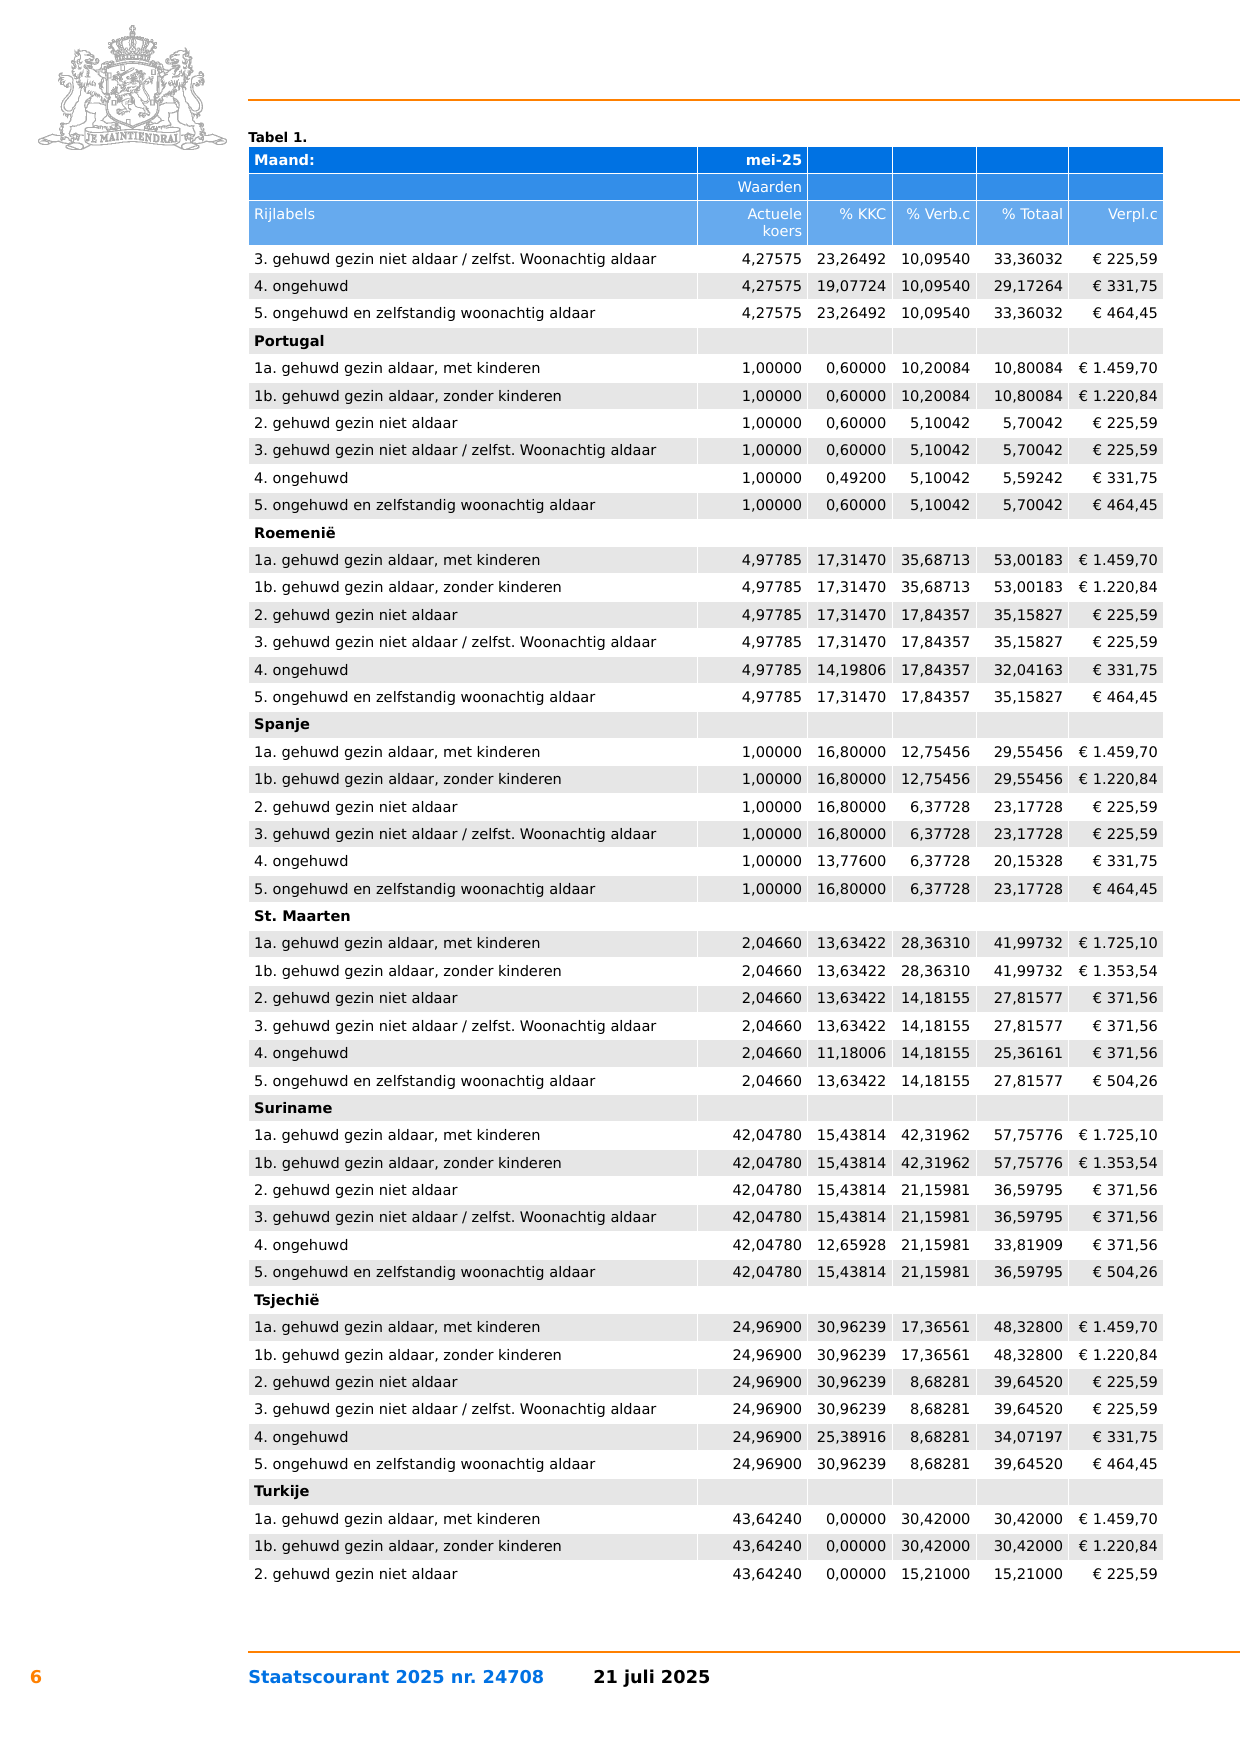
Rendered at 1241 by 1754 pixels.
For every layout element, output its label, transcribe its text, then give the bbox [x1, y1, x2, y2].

table_cell € 1.353,54 [1069, 958, 1163, 984]
table_cell [977, 328, 1068, 354]
table_cell 4. ongehuwd [249, 1040, 697, 1067]
table_cell 1b. gehuwd gezin aldaar, zonder kinderen [249, 1150, 697, 1176]
table_cell Tsjechië [249, 1287, 697, 1313]
table_cell 5. ongehuwd en zelfstandig woonachtig aldaar [249, 684, 697, 711]
table_cell 17,84357 [893, 657, 976, 683]
table_cell Portugal [249, 328, 697, 354]
table_cell Spanje [249, 712, 697, 738]
table_cell 35,15827 [977, 602, 1068, 628]
table_cell 23,26492 [808, 301, 892, 327]
table_cell 4,97785 [698, 684, 807, 711]
table_cell € 1.220,84 [1069, 1534, 1163, 1560]
table_cell 2. gehuwd gezin niet aldaar [249, 794, 697, 820]
table_cell 1b. gehuwd gezin aldaar, zonder kinderen [249, 383, 697, 409]
table_cell [808, 1479, 892, 1505]
table_cell 13,77600 [808, 849, 892, 875]
table_cell 12,65928 [808, 1232, 892, 1258]
table_cell € 371,56 [1069, 1177, 1163, 1204]
table_cell 5. ongehuwd en zelfstandig woonachtig aldaar [249, 493, 697, 519]
table_cell € 1.220,84 [1069, 766, 1163, 793]
table_cell 2. gehuwd gezin niet aldaar [249, 1369, 697, 1395]
table_cell 24,96900 [698, 1342, 807, 1368]
table_cell 42,04780 [698, 1232, 807, 1258]
table_cell 10,09540 [893, 273, 976, 299]
table_cell 27,81577 [977, 986, 1068, 1012]
table_cell [977, 174, 1068, 200]
table_cell [1069, 174, 1163, 200]
table_cell 39,64520 [977, 1396, 1068, 1423]
table_cell 39,64520 [977, 1369, 1068, 1395]
table_cell 5,10042 [893, 465, 976, 491]
table_cell 4,27575 [698, 246, 807, 272]
table_cell 3. gehuwd gezin niet aldaar / zelfst. Woonachtig aldaar [249, 1205, 697, 1231]
table_cell 24,96900 [698, 1396, 807, 1423]
table_cell [893, 712, 976, 738]
table_cell € 331,75 [1069, 849, 1163, 875]
table_cell 1,00000 [698, 849, 807, 875]
table_cell 23,17728 [977, 821, 1068, 847]
table_cell [808, 1287, 892, 1313]
table_cell € 225,59 [1069, 602, 1163, 628]
table_cell 35,15827 [977, 684, 1068, 711]
table_cell 5. ongehuwd en zelfstandig woonachtig aldaar [249, 301, 697, 327]
table_cell 4,27575 [698, 301, 807, 327]
table_cell 1a. gehuwd gezin aldaar, met kinderen [249, 739, 697, 765]
table_cell 35,68713 [893, 575, 976, 601]
table_cell [1069, 147, 1163, 173]
table_cell € 371,56 [1069, 1205, 1163, 1231]
table_cell 19,07724 [808, 273, 892, 299]
table_cell Waarden [698, 174, 807, 200]
table_cell € 225,59 [1069, 438, 1163, 464]
table_cell 36,59795 [977, 1205, 1068, 1231]
table_cell [808, 520, 892, 546]
table_cell [808, 903, 892, 930]
table_cell 1,00000 [698, 876, 807, 902]
table_cell 0,60000 [808, 410, 892, 437]
table_cell 1a. gehuwd gezin aldaar, met kinderen [249, 931, 697, 957]
table_cell St. Maarten [249, 903, 697, 930]
table_cell 48,32800 [977, 1314, 1068, 1341]
table_cell € 1.353,54 [1069, 1150, 1163, 1176]
table_cell 4. ongehuwd [249, 1232, 697, 1258]
table_cell 30,96239 [808, 1451, 892, 1478]
table_cell 1b. gehuwd gezin aldaar, zonder kinderen [249, 766, 697, 793]
table_cell 5,10042 [893, 410, 976, 437]
table_cell 16,80000 [808, 739, 892, 765]
table_cell € 331,75 [1069, 465, 1163, 491]
table_cell 6,37728 [893, 849, 976, 875]
table_cell [977, 712, 1068, 738]
table_cell 4,97785 [698, 602, 807, 628]
table_cell 15,43814 [808, 1260, 892, 1286]
table_cell [808, 328, 892, 354]
table_cell 2. gehuwd gezin niet aldaar [249, 1561, 697, 1587]
table_cell 24,96900 [698, 1451, 807, 1478]
table_cell 35,68713 [893, 547, 976, 573]
table_cell 0,00000 [808, 1506, 892, 1532]
table_cell 1,00000 [698, 493, 807, 519]
table_cell 30,96239 [808, 1369, 892, 1395]
table_cell 48,32800 [977, 1342, 1068, 1368]
table_cell 36,59795 [977, 1177, 1068, 1204]
table_cell 12,75456 [893, 766, 976, 793]
table_cell 5,59242 [977, 465, 1068, 491]
table_cell [1069, 1095, 1163, 1121]
table_cell € 504,26 [1069, 1260, 1163, 1286]
table_cell 13,63422 [808, 958, 892, 984]
table_cell 21,15981 [893, 1177, 976, 1204]
table_cell 14,19806 [808, 657, 892, 683]
table_cell 32,04163 [977, 657, 1068, 683]
table_header Tabel 1. [248, 130, 1163, 146]
table_cell 3. gehuwd gezin niet aldaar / zelfst. Woonachtig aldaar [249, 1013, 697, 1039]
table_cell [893, 147, 976, 173]
table_cell € 371,56 [1069, 986, 1163, 1012]
table_cell 43,64240 [698, 1506, 807, 1532]
table_cell 15,43814 [808, 1205, 892, 1231]
table_cell € 1.220,84 [1069, 575, 1163, 601]
table_cell 13,63422 [808, 931, 892, 957]
table_cell 2,04660 [698, 958, 807, 984]
table_cell 16,80000 [808, 794, 892, 820]
table_cell 1a. gehuwd gezin aldaar, met kinderen [249, 1314, 697, 1341]
table_cell 2. gehuwd gezin niet aldaar [249, 1177, 697, 1204]
table_cell € 1.459,70 [1069, 1506, 1163, 1532]
table_cell 17,84357 [893, 684, 976, 711]
table_cell 17,31470 [808, 547, 892, 573]
table_cell 10,09540 [893, 301, 976, 327]
table_cell 30,96239 [808, 1396, 892, 1423]
table_cell [893, 1287, 976, 1313]
table_cell 30,96239 [808, 1314, 892, 1341]
table_cell 24,96900 [698, 1369, 807, 1395]
table_cell € 331,75 [1069, 273, 1163, 299]
table_cell 3. gehuwd gezin niet aldaar / zelfst. Woonachtig aldaar [249, 438, 697, 464]
table_cell 3. gehuwd gezin niet aldaar / zelfst. Woonachtig aldaar [249, 821, 697, 847]
table_cell € 464,45 [1069, 301, 1163, 327]
table_cell [249, 174, 697, 200]
table_cell 23,26492 [808, 246, 892, 272]
table_cell 0,00000 [808, 1561, 892, 1587]
table_cell 6,37728 [893, 821, 976, 847]
table_cell 8,68281 [893, 1369, 976, 1395]
table_cell 17,36561 [893, 1342, 976, 1368]
table_cell 43,64240 [698, 1561, 807, 1587]
table_cell 8,68281 [893, 1424, 976, 1450]
table_cell [1069, 520, 1163, 546]
table_cell 53,00183 [977, 547, 1068, 573]
table_cell 17,84357 [893, 602, 976, 628]
table_cell 1,00000 [698, 821, 807, 847]
table_cell 2,04660 [698, 1068, 807, 1094]
table_cell 15,43814 [808, 1123, 892, 1149]
table_cell 1,00000 [698, 465, 807, 491]
table_cell 17,31470 [808, 684, 892, 711]
table_cell [893, 328, 976, 354]
table_cell 41,99732 [977, 958, 1068, 984]
table_cell 0,60000 [808, 493, 892, 519]
table_cell 23,17728 [977, 876, 1068, 902]
table_cell 2. gehuwd gezin niet aldaar [249, 410, 697, 437]
table_cell Maand: [249, 147, 697, 173]
table_cell [893, 903, 976, 930]
table_cell 8,68281 [893, 1451, 976, 1478]
table_cell 3. gehuwd gezin niet aldaar / zelfst. Woonachtig aldaar [249, 1396, 697, 1423]
table_cell 17,36561 [893, 1314, 976, 1341]
table_cell Rijlabels [249, 201, 697, 245]
table_cell 8,68281 [893, 1396, 976, 1423]
table_cell 1,00000 [698, 410, 807, 437]
table_cell 30,96239 [808, 1342, 892, 1368]
table_cell 28,36310 [893, 958, 976, 984]
table_cell Turkije [249, 1479, 697, 1505]
table_cell [893, 174, 976, 200]
table_cell 1,00000 [698, 766, 807, 793]
table_cell Roemenië [249, 520, 697, 546]
table_cell 25,36161 [977, 1040, 1068, 1067]
table_cell 14,18155 [893, 986, 976, 1012]
table_cell [1069, 1479, 1163, 1505]
picture [38, 25, 227, 150]
table_cell 4. ongehuwd [249, 273, 697, 299]
table_cell 17,84357 [893, 629, 976, 656]
table_cell 15,21000 [977, 1561, 1068, 1587]
table_cell 5,70042 [977, 410, 1068, 437]
table_cell 10,20084 [893, 383, 976, 409]
table_cell € 1.459,70 [1069, 1314, 1163, 1341]
table_cell 24,96900 [698, 1314, 807, 1341]
table_cell 14,18155 [893, 1040, 976, 1067]
table_cell € 225,59 [1069, 794, 1163, 820]
table_cell [977, 1479, 1068, 1505]
table_cell 16,80000 [808, 876, 892, 902]
table_cell € 1.220,84 [1069, 383, 1163, 409]
table_cell % Verb.c [893, 201, 976, 245]
table_cell 2. gehuwd gezin niet aldaar [249, 986, 697, 1012]
table_cell € 331,75 [1069, 657, 1163, 683]
table_cell 15,43814 [808, 1150, 892, 1176]
table_cell € 371,56 [1069, 1013, 1163, 1039]
table_cell 5,70042 [977, 438, 1068, 464]
table_cell 4,27575 [698, 273, 807, 299]
table_cell 4,97785 [698, 657, 807, 683]
table_cell 3. gehuwd gezin niet aldaar / zelfst. Woonachtig aldaar [249, 246, 697, 272]
table_cell 1,00000 [698, 355, 807, 382]
table_cell 1b. gehuwd gezin aldaar, zonder kinderen [249, 1342, 697, 1368]
table_cell 4,97785 [698, 547, 807, 573]
table_cell 1b. gehuwd gezin aldaar, zonder kinderen [249, 1534, 697, 1560]
table_cell 42,31962 [893, 1150, 976, 1176]
table_cell 13,63422 [808, 1013, 892, 1039]
table_cell [698, 1479, 807, 1505]
table_cell [1069, 903, 1163, 930]
table_cell 16,80000 [808, 821, 892, 847]
table_cell [1069, 1287, 1163, 1313]
table_cell 29,17264 [977, 273, 1068, 299]
table_cell 4,97785 [698, 629, 807, 656]
table_cell € 1.725,10 [1069, 931, 1163, 957]
table_cell [698, 1287, 807, 1313]
table_cell € 225,59 [1069, 821, 1163, 847]
table_cell 4. ongehuwd [249, 465, 697, 491]
table_cell 39,64520 [977, 1451, 1068, 1478]
table_cell 42,04780 [698, 1150, 807, 1176]
table_cell € 1.725,10 [1069, 1123, 1163, 1149]
table_cell 5,10042 [893, 493, 976, 519]
table_cell 10,80084 [977, 355, 1068, 382]
table_cell 42,04780 [698, 1177, 807, 1204]
table_cell [808, 712, 892, 738]
table_cell € 371,56 [1069, 1232, 1163, 1258]
table_cell [893, 1479, 976, 1505]
table_cell 57,75776 [977, 1150, 1068, 1176]
table_cell [808, 1095, 892, 1121]
table_cell 4. ongehuwd [249, 657, 697, 683]
table_cell 53,00183 [977, 575, 1068, 601]
table_cell 11,18006 [808, 1040, 892, 1067]
table_cell 17,31470 [808, 575, 892, 601]
table_cell € 331,75 [1069, 1424, 1163, 1450]
table_cell 0,49200 [808, 465, 892, 491]
table_cell 29,55456 [977, 766, 1068, 793]
table_cell 27,81577 [977, 1013, 1068, 1039]
table_cell 1a. gehuwd gezin aldaar, met kinderen [249, 547, 697, 573]
table_cell 5. ongehuwd en zelfstandig woonachtig aldaar [249, 876, 697, 902]
table_cell € 464,45 [1069, 1451, 1163, 1478]
table_cell 34,07197 [977, 1424, 1068, 1450]
table_cell 1a. gehuwd gezin aldaar, met kinderen [249, 355, 697, 382]
table_cell [1069, 328, 1163, 354]
table_cell 5. ongehuwd en zelfstandig woonachtig aldaar [249, 1068, 697, 1094]
table_cell [808, 174, 892, 200]
table_cell 42,04780 [698, 1260, 807, 1286]
table_cell € 225,59 [1069, 246, 1163, 272]
table_cell 0,60000 [808, 383, 892, 409]
table_cell 21,15981 [893, 1260, 976, 1286]
table_cell mei-25 [698, 147, 807, 173]
table_cell 35,15827 [977, 629, 1068, 656]
table_cell 1b. gehuwd gezin aldaar, zonder kinderen [249, 958, 697, 984]
table_cell 2. gehuwd gezin niet aldaar [249, 602, 697, 628]
table_cell [977, 1287, 1068, 1313]
table_cell 27,81577 [977, 1068, 1068, 1094]
table_cell € 1.220,84 [1069, 1342, 1163, 1368]
table_cell 12,75456 [893, 739, 976, 765]
table_cell 1,00000 [698, 383, 807, 409]
table_cell [893, 1095, 976, 1121]
table_cell 17,31470 [808, 602, 892, 628]
table_cell [977, 1095, 1068, 1121]
table_cell 14,18155 [893, 1068, 976, 1094]
table_cell [893, 520, 976, 546]
table_cell 4,97785 [698, 575, 807, 601]
table_cell Verpl.c [1069, 201, 1163, 245]
table_cell 6,37728 [893, 876, 976, 902]
table_cell % KKC [808, 201, 892, 245]
table_cell € 225,59 [1069, 1369, 1163, 1395]
table_cell 42,04780 [698, 1205, 807, 1231]
table_cell 6,37728 [893, 794, 976, 820]
table_cell 13,63422 [808, 986, 892, 1012]
table_cell [977, 520, 1068, 546]
table_cell Actuele koers [698, 201, 807, 245]
table_cell 2,04660 [698, 986, 807, 1012]
table_cell 43,64240 [698, 1534, 807, 1560]
table_cell 1,00000 [698, 794, 807, 820]
table_cell 21,15981 [893, 1205, 976, 1231]
table_cell 30,42000 [977, 1506, 1068, 1532]
table_cell 0,60000 [808, 438, 892, 464]
table_cell [698, 520, 807, 546]
table_cell Suriname [249, 1095, 697, 1121]
table_cell 4. ongehuwd [249, 849, 697, 875]
table_cell 25,38916 [808, 1424, 892, 1450]
table_cell [698, 1095, 807, 1121]
table_cell € 225,59 [1069, 629, 1163, 656]
table_cell 15,21000 [893, 1561, 976, 1587]
table_cell 1b. gehuwd gezin aldaar, zonder kinderen [249, 575, 697, 601]
table_cell 30,42000 [893, 1506, 976, 1532]
table_cell 13,63422 [808, 1068, 892, 1094]
table_cell [698, 712, 807, 738]
table_cell 16,80000 [808, 766, 892, 793]
table_cell € 1.459,70 [1069, 739, 1163, 765]
table_cell 24,96900 [698, 1424, 807, 1450]
table_cell 30,42000 [977, 1534, 1068, 1560]
table_cell 1a. gehuwd gezin aldaar, met kinderen [249, 1123, 697, 1149]
table_cell 17,31470 [808, 629, 892, 656]
table_cell [977, 903, 1068, 930]
table_cell 3. gehuwd gezin niet aldaar / zelfst. Woonachtig aldaar [249, 629, 697, 656]
table_cell 20,15328 [977, 849, 1068, 875]
table_cell 2,04660 [698, 1040, 807, 1067]
table_cell [698, 328, 807, 354]
table_cell € 225,59 [1069, 1561, 1163, 1587]
table_cell 33,81909 [977, 1232, 1068, 1258]
table_cell 15,43814 [808, 1177, 892, 1204]
table_cell 41,99732 [977, 931, 1068, 957]
table_cell [808, 147, 892, 173]
table_cell 5. ongehuwd en zelfstandig woonachtig aldaar [249, 1451, 697, 1478]
table_cell [1069, 712, 1163, 738]
table_cell 0,60000 [808, 355, 892, 382]
table_cell [977, 147, 1068, 173]
table_cell 33,36032 [977, 301, 1068, 327]
table_cell 42,04780 [698, 1123, 807, 1149]
table_cell 10,20084 [893, 355, 976, 382]
table_cell 33,36032 [977, 246, 1068, 272]
table_cell € 371,56 [1069, 1040, 1163, 1067]
table_cell € 1.459,70 [1069, 547, 1163, 573]
table_cell € 225,59 [1069, 410, 1163, 437]
table_cell € 464,45 [1069, 493, 1163, 519]
table_cell 4. ongehuwd [249, 1424, 697, 1450]
table_cell 57,75776 [977, 1123, 1068, 1149]
table_cell 30,42000 [893, 1534, 976, 1560]
table_cell € 464,45 [1069, 684, 1163, 711]
table_cell 42,31962 [893, 1123, 976, 1149]
table_cell [698, 903, 807, 930]
table_cell 2,04660 [698, 1013, 807, 1039]
table_cell 10,80084 [977, 383, 1068, 409]
table_cell € 464,45 [1069, 876, 1163, 902]
table_cell 10,09540 [893, 246, 976, 272]
table_cell 21,15981 [893, 1232, 976, 1258]
table_cell 23,17728 [977, 794, 1068, 820]
table_cell % Totaal [977, 201, 1068, 245]
table_cell 36,59795 [977, 1260, 1068, 1286]
table_cell 1,00000 [698, 438, 807, 464]
table_cell 1a. gehuwd gezin aldaar, met kinderen [249, 1506, 697, 1532]
table_cell € 504,26 [1069, 1068, 1163, 1094]
table_cell € 1.459,70 [1069, 355, 1163, 382]
table_cell 28,36310 [893, 931, 976, 957]
table_cell 29,55456 [977, 739, 1068, 765]
table_cell 5,10042 [893, 438, 976, 464]
table_cell 5,70042 [977, 493, 1068, 519]
table_cell 5. ongehuwd en zelfstandig woonachtig aldaar [249, 1260, 697, 1286]
table_cell 1,00000 [698, 739, 807, 765]
table_cell 2,04660 [698, 931, 807, 957]
table_cell 14,18155 [893, 1013, 976, 1039]
table_cell € 225,59 [1069, 1396, 1163, 1423]
table_cell 0,00000 [808, 1534, 892, 1560]
